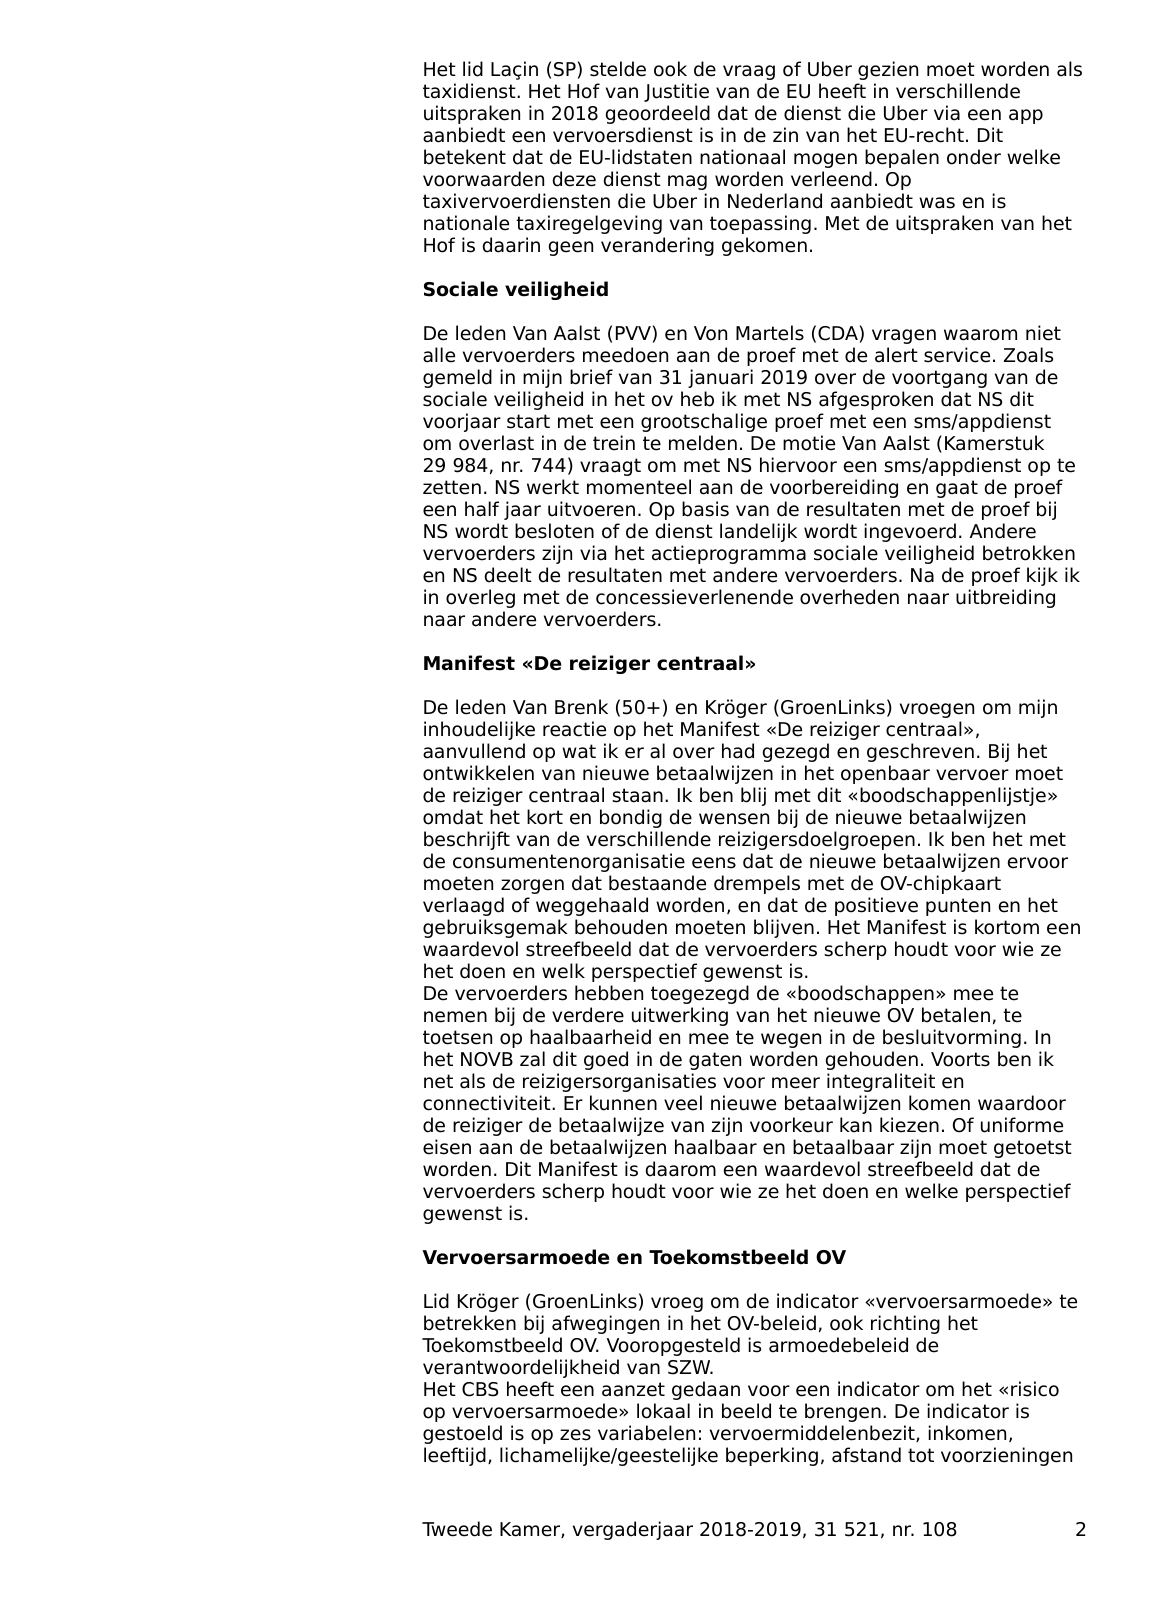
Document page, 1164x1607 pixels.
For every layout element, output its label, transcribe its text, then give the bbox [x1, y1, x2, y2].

subtitle Sociale veiligheid [422, 279, 1087, 301]
subtitle Manifest «De reiziger centraal» [422, 653, 1087, 675]
text De leden Van Aalst (PVV) en Von Martels (CDA) vragen waarom niet alle vervoerders meedoen aan de proef met de alert service. Zoals gemeld in mijn brief van 31 januari 2019 over de voortgang van de sociale veiligheid in het ov heb ik met NS afgesproken dat NS dit voorjaar start met een grootschalige proef met een sms/appdienst om overlast in de trein te melden. De motie Van Aalst (Kamerstuk 29 984, nr. 744) vraagt om met NS hiervoor een sms/appdienst op te zetten. NS werkt momenteel aan de voorbereiding en gaat de proef een half jaar uitvoeren. Op basis van de resultaten met de proef bij NS wordt besloten of de dienst landelijk wordt ingevoerd. Andere vervoerders zijn via het actieprogramma sociale veiligheid betrokken en NS deelt de resultaten met andere vervoerders. Na de proef kijk ik in overleg met de concessieverlenende overheden naar uitbreiding naar andere vervoerders. [422, 323, 1087, 631]
subtitle Vervoersarmoede en Toekomstbeeld OV [422, 1247, 1087, 1269]
text Het CBS heeft een aanzet gedaan voor een indicator om het «risico op vervoersarmoede» lokaal in beeld te brengen. De indicator is gestoeld is op zes variabelen: vervoermiddelenbezit, inkomen, leeftijd, lichamelijke/geestelijke beperking, afstand tot voorzieningen [422, 1379, 1087, 1467]
text Het lid Laçin (SP) stelde ook de vraag of Uber gezien moet worden als taxidienst. Het Hof van Justitie van de EU heeft in verschillende uitspraken in 2018 geoordeeld dat de dienst die Uber via een app aanbiedt een vervoersdienst is in de zin van het EU-recht. Dit betekent dat de EU-lidstaten nationaal mogen bepalen onder welke voorwaarden deze dienst mag worden verleend. Op taxivervoerdiensten die Uber in Nederland aanbiedt was en is nationale taxiregelgeving van toepassing. Met de uitspraken van het Hof is daarin geen verandering gekomen. [422, 59, 1087, 257]
text De leden Van Brenk (50+) en Kröger (GroenLinks) vroegen om mijn inhoudelijke reactie op het Manifest «De reiziger centraal», aanvullend op wat ik er al over had gezegd en geschreven. Bij het ontwikkelen van nieuwe betaalwijzen in het openbaar vervoer moet de reiziger centraal staan. Ik ben blij met dit «boodschappenlijstje» omdat het kort en bondig de wensen bij de nieuwe betaalwijzen beschrijft van de verschillende reizigersdoelgroepen. Ik ben het met de consumentenorganisatie eens dat de nieuwe betaalwijzen ervoor moeten zorgen dat bestaande drempels met de OV-chipkaart verlaagd of weggehaald worden, en dat de positieve punten en het gebruiksgemak behouden moeten blijven. Het Manifest is kortom een waardevol streefbeeld dat de vervoerders scherp houdt voor wie ze het doen en welk perspectief gewenst is. [422, 697, 1087, 983]
text De vervoerders hebben toegezegd de «boodschappen» mee te nemen bij de verdere uitwerking van het nieuwe OV betalen, te toetsen op haalbaarheid en mee te wegen in de besluitvorming. In het NOVB zal dit goed in de gaten worden gehouden. Voorts ben ik net als de reizigersorganisaties voor meer integraliteit en connectiviteit. Er kunnen veel nieuwe betaalwijzen komen waardoor de reiziger de betaalwijze van zijn voorkeur kan kiezen. Of uniforme eisen aan de betaalwijzen haalbaar en betaalbaar zijn moet getoetst worden. Dit Manifest is daarom een waardevol streefbeeld dat de vervoerders scherp houdt voor wie ze het doen en welke perspectief gewenst is. [422, 983, 1087, 1225]
text Lid Kröger (GroenLinks) vroeg om de indicator «vervoersarmoede» te betrekken bij afwegingen in het OV-beleid, ook richting het Toekomstbeeld OV. Vooropgesteld is armoedebeleid de verantwoordelijkheid van SZW. [422, 1291, 1087, 1379]
